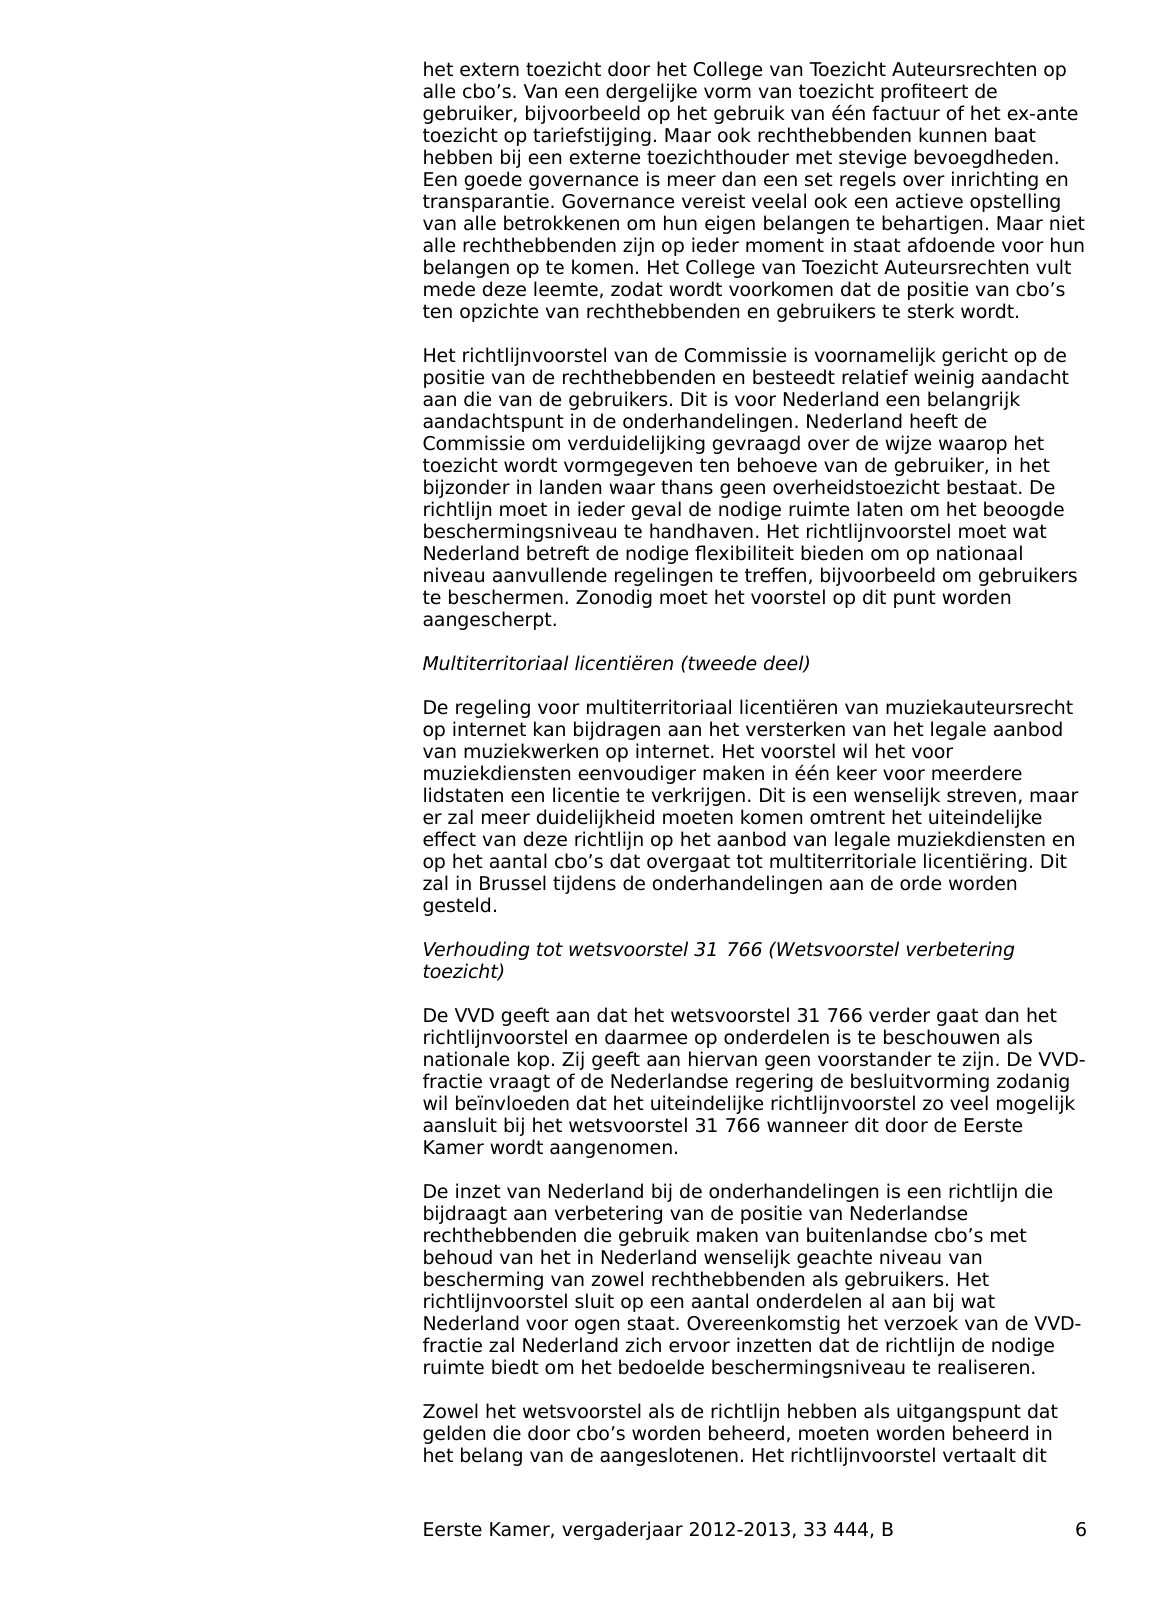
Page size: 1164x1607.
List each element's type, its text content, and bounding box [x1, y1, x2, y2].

subtitle Verhouding tot wetsvoorstel 31 766 (Wetsvoorstel verbetering toezicht) [422, 939, 1087, 983]
text Het richtlijnvoorstel van de Commissie is voornamelijk gericht op de positie van de rechthebbenden en besteedt relatief weinig aandacht aan die van de gebruikers. Dit is voor Nederland een belangrijk aandachtspunt in de onderhandelingen. Nederland heeft de Commissie om verduidelijking gevraagd over de wijze waarop het toezicht wordt vormgegeven ten behoeve van de gebruiker, in het bijzonder in landen waar thans geen overheidstoezicht bestaat. De richtlijn moet in ieder geval de nodige ruimte laten om het beoogde beschermingsniveau te handhaven. Het richtlijnvoorstel moet wat Nederland betreft de nodige flexibiliteit bieden om op nationaal niveau aanvullende regelingen te treffen, bijvoorbeeld om gebruikers te beschermen. Zonodig moet het voorstel op dit punt worden aangescherpt. [422, 345, 1087, 631]
text Zowel het wetsvoorstel als de richtlijn hebben als uitgangspunt dat gelden die door cbo’s worden beheerd, moeten worden beheerd in het belang van de aangeslotenen. Het richtlijnvoorstel vertaalt dit [422, 1401, 1087, 1467]
text De regeling voor multiterritoriaal licentiëren van muziekauteursrecht op internet kan bijdragen aan het versterken van het legale aanbod van muziekwerken op internet. Het voorstel wil het voor muziekdiensten eenvoudiger maken in één keer voor meerdere lidstaten een licentie te verkrijgen. Dit is een wenselijk streven, maar er zal meer duidelijkheid moeten komen omtrent het uiteindelijke effect van deze richtlijn op het aanbod van legale muziekdiensten en op het aantal cbo’s dat overgaat tot multiterritoriale licentiëring. Dit zal in Brussel tijdens de onderhandelingen aan de orde worden gesteld. [422, 697, 1087, 917]
text het extern toezicht door het College van Toezicht Auteursrechten op alle cbo’s. Van een dergelijke vorm van toezicht profiteert de gebruiker, bijvoorbeeld op het gebruik van één factuur of het ex-ante toezicht op tariefstijging. Maar ook rechthebbenden kunnen baat hebben bij een externe toezichthouder met stevige bevoegdheden. Een goede governance is meer dan een set regels over inrichting en transparantie. Governance vereist veelal ook een actieve opstelling van alle betrokkenen om hun eigen belangen te behartigen. Maar niet alle rechthebbenden zijn op ieder moment in staat afdoende voor hun belangen op te komen. Het College van Toezicht Auteursrechten vult mede deze leemte, zodat wordt voorkomen dat de positie van cbo’s ten opzichte van rechthebbenden en gebruikers te sterk wordt. [422, 59, 1087, 323]
subtitle Multiterritoriaal licentiëren (tweede deel) [422, 653, 1087, 675]
text De inzet van Nederland bij de onderhandelingen is een richtlijn die bijdraagt aan verbetering van de positie van Nederlandse rechthebbenden die gebruik maken van buitenlandse cbo’s met behoud van het in Nederland wenselijk geachte niveau van bescherming van zowel rechthebbenden als gebruikers. Het richtlijnvoorstel sluit op een aantal onderdelen al aan bij wat Nederland voor ogen staat. Overeenkomstig het verzoek van de VVD-fractie zal Nederland zich ervoor inzetten dat de richtlijn de nodige ruimte biedt om het bedoelde beschermingsniveau te realiseren. [422, 1181, 1087, 1379]
text De VVD geeft aan dat het wetsvoorstel 31 766 verder gaat dan het richtlijnvoorstel en daarmee op onderdelen is te beschouwen als nationale kop. Zij geeft aan hiervan geen voorstander te zijn. De VVD-fractie vraagt of de Nederlandse regering de besluitvorming zodanig wil beïnvloeden dat het uiteindelijke richtlijnvoorstel zo veel mogelijk aansluit bij het wetsvoorstel 31 766 wanneer dit door de Eerste Kamer wordt aangenomen. [422, 1005, 1087, 1159]
